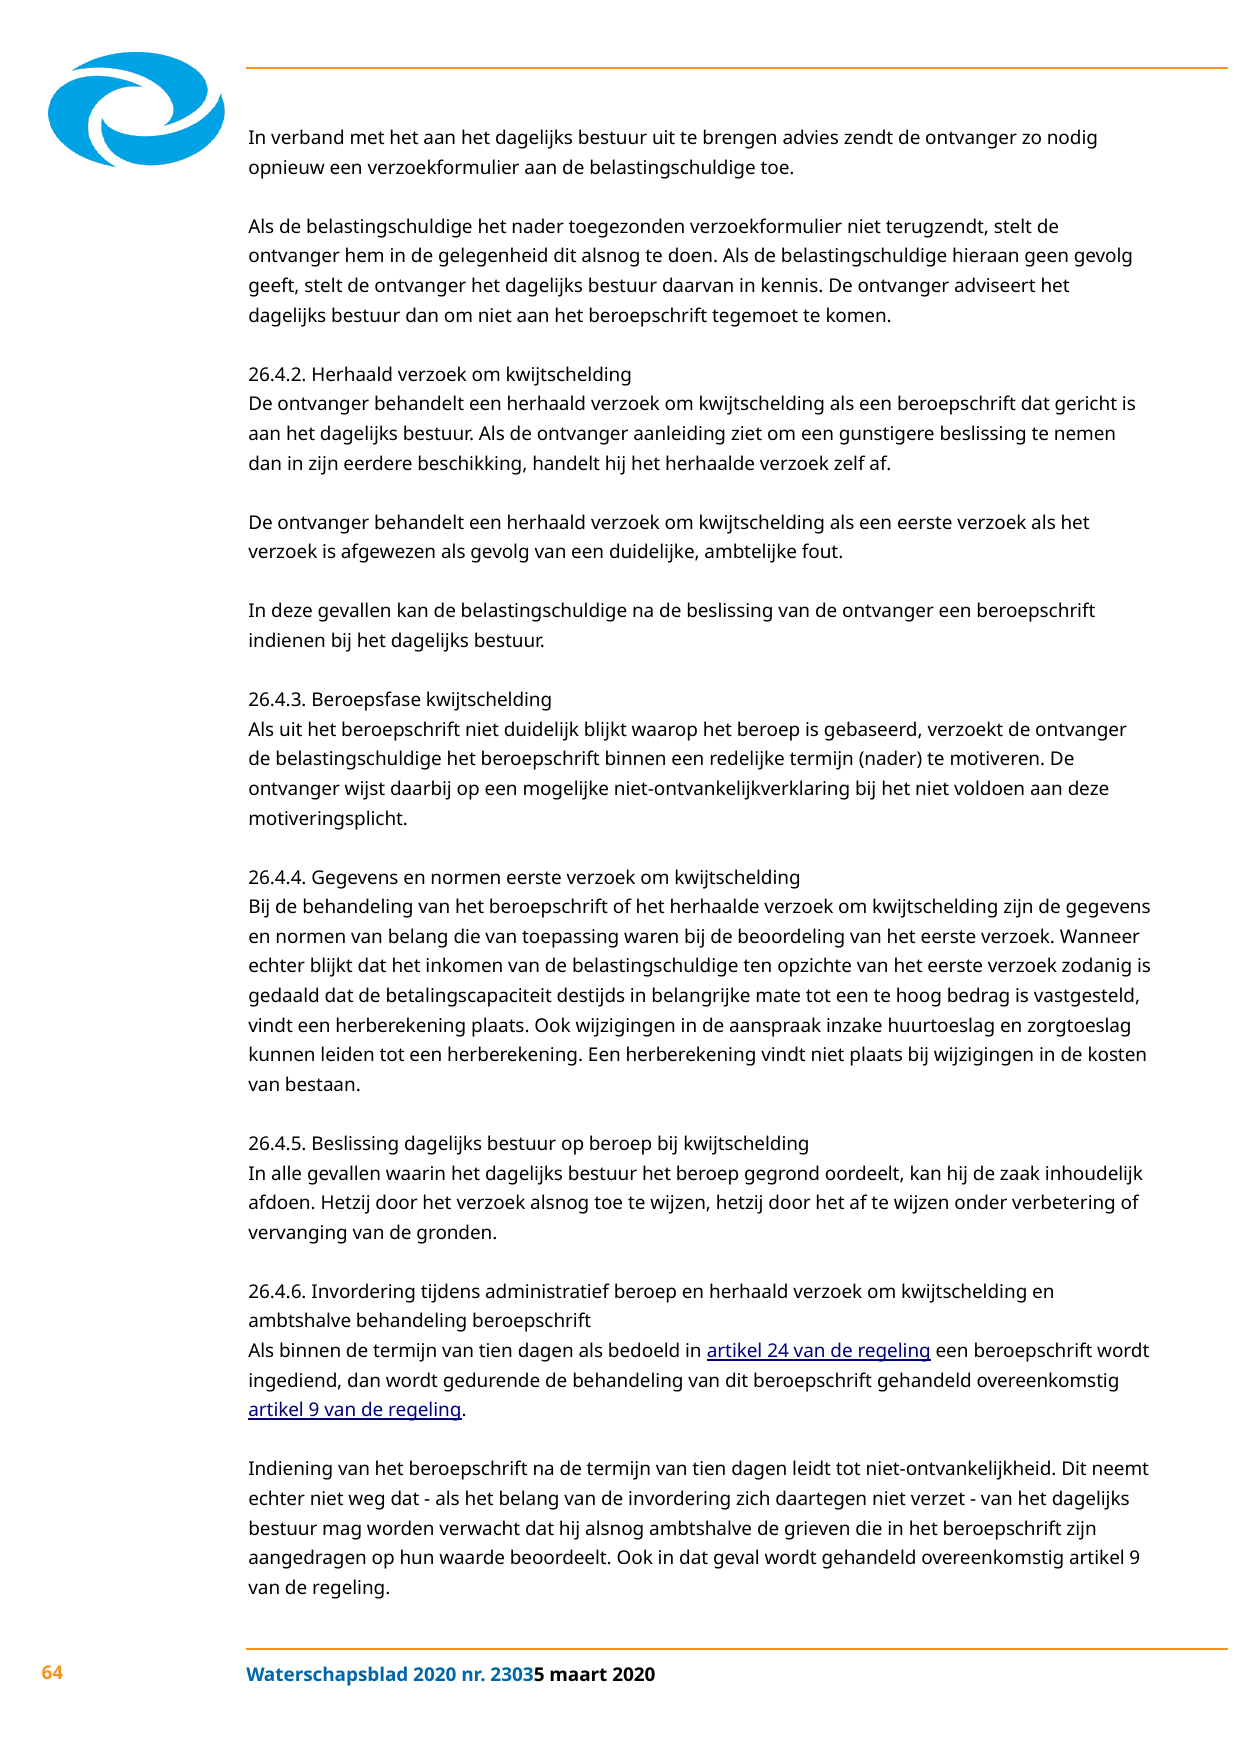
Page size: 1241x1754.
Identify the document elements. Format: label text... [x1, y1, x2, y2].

text De ontvanger behandelt een herhaald verzoek om kwijtschelding als een eerste verzoek als het verzoek is afgewezen als gevolg van een duidelijke, ambtelijke fout. [248, 509, 1152, 564]
text 26.4.6. Invordering tijdens administratief beroep en herhaald verzoek om kwijtschelding en ambtshalve behandeling beroepschrift [248, 1278, 1152, 1333]
text In deze gevallen kan de belastingschuldige na de beslissing van de ontvanger een beroepschrift indienen bij het dagelijks bestuur. [248, 598, 1152, 653]
text Als de belastingschuldige het nader toegezonden verzoekformulier niet terugzendt, stelt de ontvanger hem in de gelegenheid dit alsnog te doen. Als de belastingschuldige hieraan geen gevolg geeft, stelt de ontvanger het dagelijks bestuur daarvan in kennis. De ontvanger adviseert het dagelijks bestuur dan om niet aan het beroepschrift tegemoet te komen. [248, 213, 1152, 328]
text 26.4.5. Beslissing dagelijks bestuur op beroep bij kwijtschelding [248, 1130, 1152, 1156]
text In verband met het aan het dagelijks bestuur uit te brengen advies zendt de ontvanger zo nodig opnieuw een verzoekformulier aan de belastingschuldige toe. [248, 124, 1152, 180]
text Als binnen de termijn van tien dagen als bedoeld in artikel 24 van de regeling een beroepschrift wordt ingediend, dan wordt gedurende de behandeling van dit beroepschrift gehandeld overeenkomstig artikel 9 van de regeling. [248, 1337, 1152, 1422]
text In alle gevallen waarin het dagelijks bestuur het beroep gegrond oordeelt, kan hij de zaak inhoudelijk afdoen. Hetzij door het verzoek alsnog toe te wijzen, hetzij door het af te wijzen onder verbetering of vervanging van de gronden. [248, 1160, 1152, 1245]
text Indiening van het beroepschrift na de termijn van tien dagen leidt tot niet-ontvankelijkheid. Dit neemt echter niet weg dat - als het belang van de invordering zich daartegen niet verzet - van het dagelijks bestuur mag worden verwacht dat hij alsnog ambtshalve de grieven die in het beroepschrift zijn aangedragen op hun waarde beoordeelt. Ook in dat geval wordt gehandeld overeenkomstig artikel 9 van de regeling. [248, 1456, 1152, 1600]
text De ontvanger behandelt een herhaald verzoek om kwijtschelding als een beroepschrift dat gericht is aan het dagelijks bestuur. Als de ontvanger aanleiding ziet om een gunstigere beslissing te nemen dan in zijn eerdere beschikking, handelt hij het herhaalde verzoek zelf af. [248, 391, 1152, 476]
text Bij de behandeling van het beroepschrift of het herhaalde verzoek om kwijtschelding zijn de gegevens en normen van belang die van toepassing waren bij de beoordeling van het eerste verzoek. Wanneer echter blijkt dat het inkomen van de belastingschuldige ten opzichte van het eerste verzoek zodanig is gedaald dat de betalingscapaciteit destijds in belangrijke mate tot een te hoog bedrag is vastgesteld, vindt een herberekening plaats. Ook wijzigingen in de aanspraak inzake huurtoeslag en zorgtoeslag kunnen leiden tot een herberekening. Een herberekening vindt niet plaats bij wijzigingen in de kosten van bestaan. [248, 893, 1152, 1097]
text 26.4.3. Beroepsfase kwijtschelding [248, 686, 1152, 712]
picture [41, 47, 231, 172]
text 26.4.4. Gegevens en normen eerste verzoek om kwijtschelding [248, 864, 1152, 890]
text 26.4.2. Herhaald verzoek om kwijtschelding [248, 361, 1152, 387]
text Als uit het beroepschrift niet duidelijk blijkt waarop het beroep is gebaseerd, verzoekt de ontvanger de belastingschuldige het beroepschrift binnen een redelijke termijn (nader) te motiveren. De ontvanger wijst daarbij op een mogelijke niet-ontvankelijkverklaring bij het niet voldoen aan deze motiveringsplicht. [248, 716, 1152, 831]
